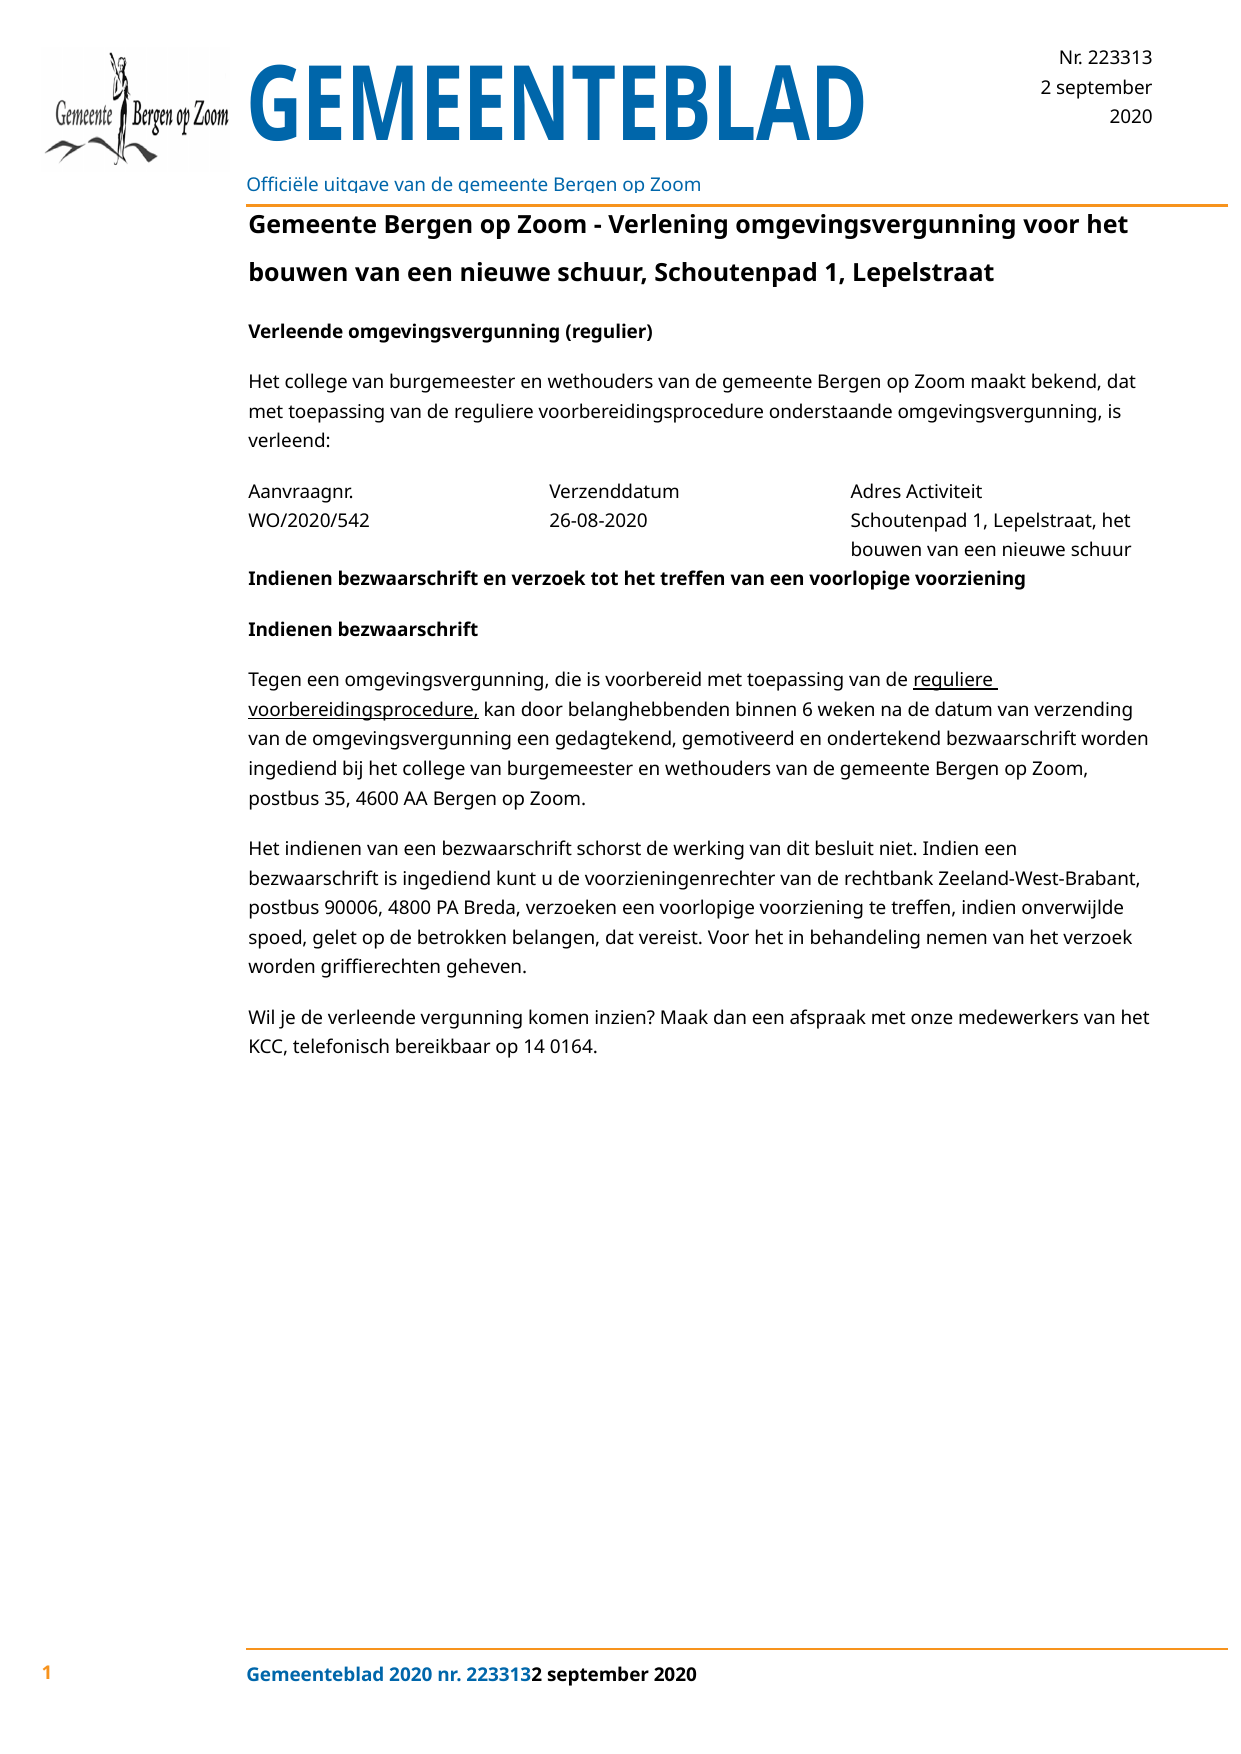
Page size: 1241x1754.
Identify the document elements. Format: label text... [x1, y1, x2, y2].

text Tegen een omgevingsvergunning, die is voorbereid met toepassing van de reguliere voorbereidingsprocedure, kan door belanghebbenden binnen 6 weken na de datum van verzending van de omgevingsvergunning een gedagtekend, gemotiveerd en ondertekend bezwaarschrift worden ingediend bij het college van burgemeester en wethouders van de gemeente Bergen op Zoom, postbus 35, 4600 AA Bergen op Zoom. [248, 666, 1152, 811]
text Het college van burgemeester en wethouders van de gemeente Bergen op Zoom maakt bekend, dat met toepassing van de reguliere voorbereidingsprocedure onderstaande omgevingsvergunning, is verleend: [248, 368, 1152, 453]
text Verleende omgevingsvergunning (regulier) [248, 318, 1152, 344]
table_header Verzenddatum [549, 478, 850, 504]
table_header Adres Activiteit [850, 478, 1152, 504]
table_header 26-08-2020 [549, 507, 850, 562]
picture [41, 47, 231, 172]
text Indienen bezwaarschrift [248, 616, 1152, 642]
table_header Aanvraagnr. [248, 478, 549, 504]
text Wil je de verleende vergunning komen inzien? Maak dan een afspraak met onze medewerkers van het KCC, telefonisch bereikbaar op 14 0164. [248, 1004, 1152, 1059]
table_header WO/2020/542 [248, 507, 549, 562]
text Gemeente Bergen op Zoom - Verlening omgevingsvergunning voor het bouwen van een nieuwe schuur, Schoutenpad 1, Lepelstraat [248, 207, 1152, 288]
text Indienen bezwaarschrift en verzoek tot het treffen van een voorlopige voorziening [248, 566, 1152, 591]
text Het indienen van een bezwaarschrift schorst de werking van dit besluit niet. Indien een bezwaarschrift is ingediend kunt u de voorzieningenrechter van de rechtbank Zeeland-West-Brabant, postbus 90006, 4800 PA Breda, verzoeken een voorlopige voorziening te treffen, indien onverwijlde spoed, gelet op de betrokken belangen, dat vereist. Voor het in behandeling nemen van het verzoek worden griffierechten geheven. [248, 835, 1152, 979]
table_header Schoutenpad 1, Lepelstraat, het bouwen van een nieuwe schuur [850, 507, 1152, 562]
